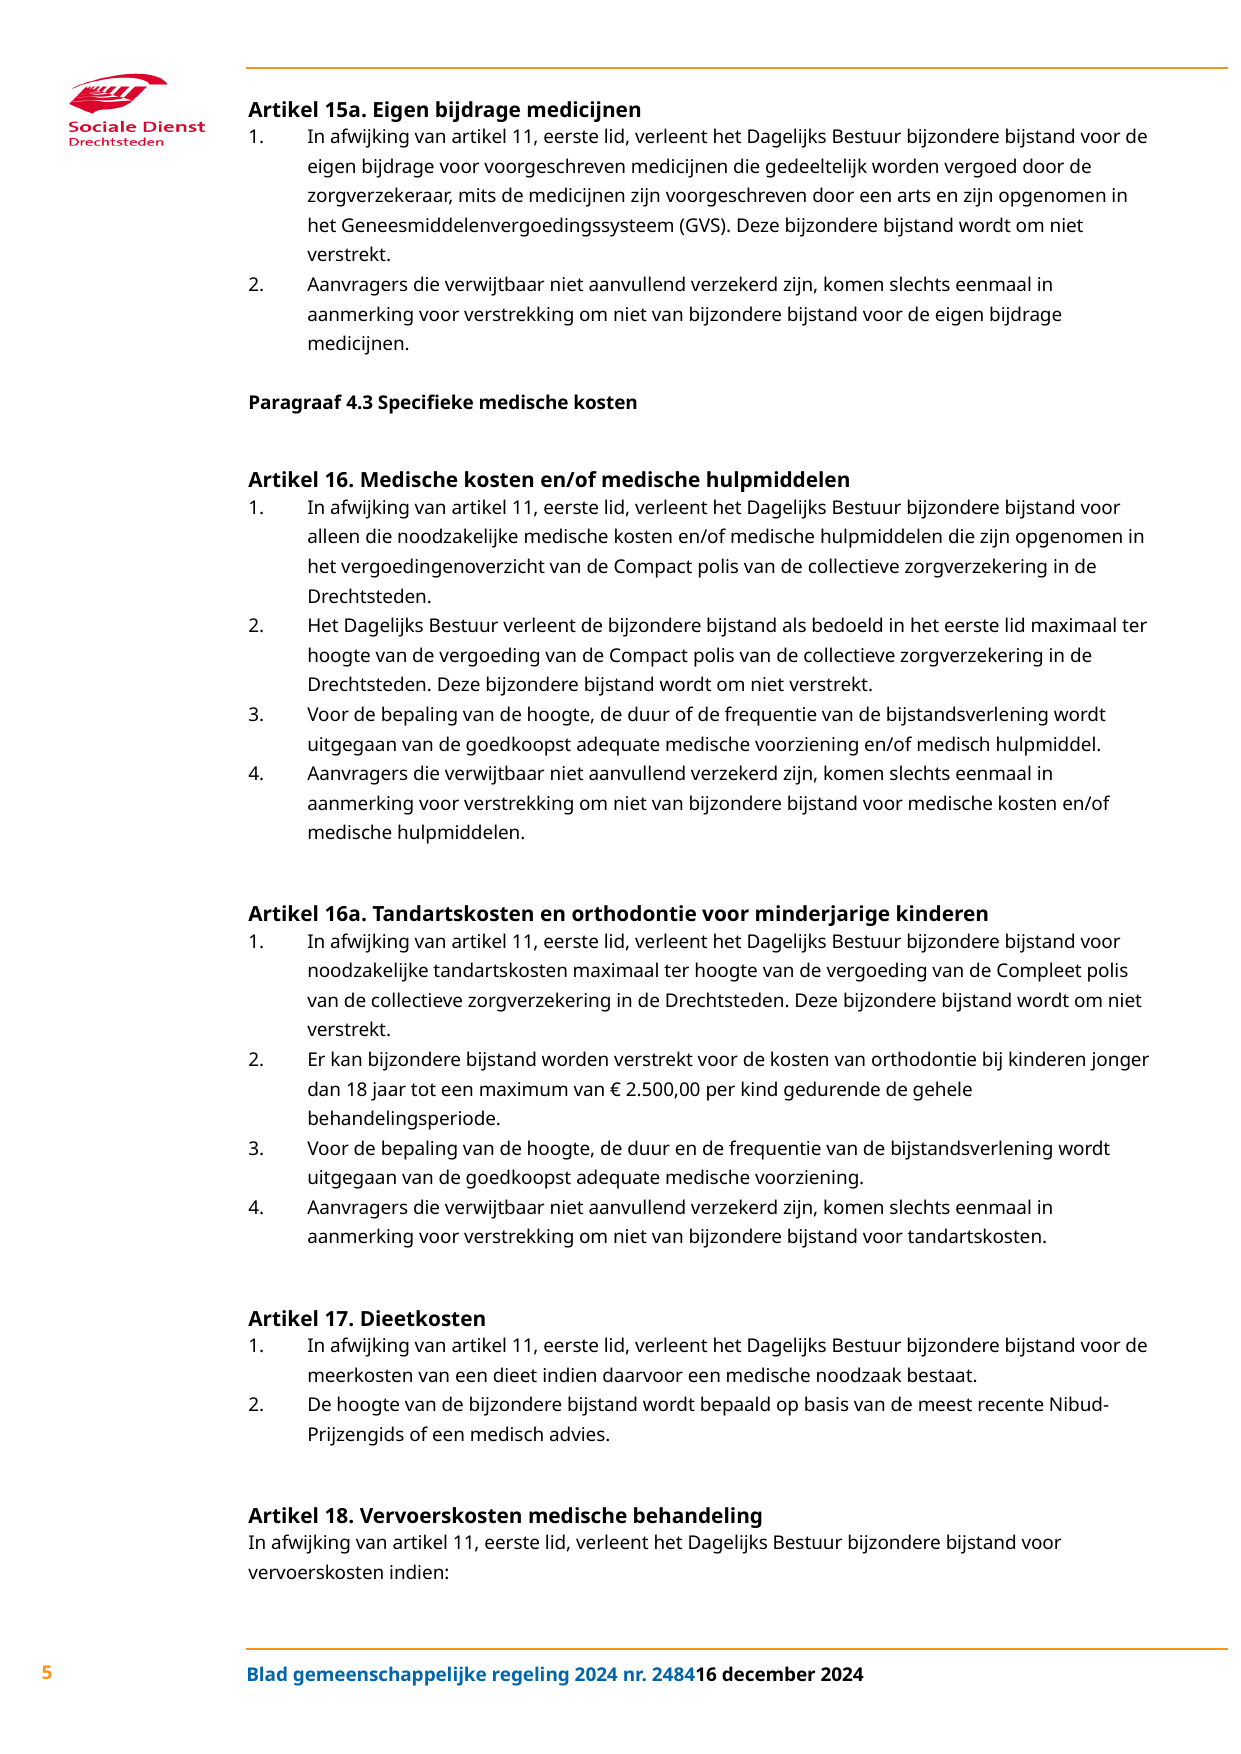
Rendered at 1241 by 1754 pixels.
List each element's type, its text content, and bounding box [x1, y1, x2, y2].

list De hoogte van de bijzondere bijstand wordt bepaald op basis van de meest recente Nibud-Prijzengids of een medisch advies. [248, 1391, 1152, 1447]
list Voor de bepaling van de hoogte, de duur of de frequentie van de bijstandsverlening wordt uitgegaan van de goedkoopst adequate medische voorziening en/of medisch hulpmiddel. [248, 701, 1152, 756]
list Voor de bepaling van de hoogte, de duur en de frequentie van de bijstandsverlening wordt uitgegaan van de goedkoopst adequate medische voorziening. [248, 1135, 1152, 1190]
list Aanvragers die verwijtbaar niet aanvullend verzekerd zijn, komen slechts eenmaal in aanmerking voor verstrekking om niet van bijzondere bijstand voor medische kosten en/of medische hulpmiddelen. [248, 760, 1152, 845]
text Artikel 16a. Tandartskosten en orthodontie voor minderjarige kinderen [248, 899, 1152, 928]
picture [41, 47, 231, 172]
text Artikel 15a. Eigen bijdrage medicijnen [248, 95, 1152, 123]
text Artikel 17. Dieetkosten [248, 1304, 1152, 1332]
list Aanvragers die verwijtbaar niet aanvullend verzekerd zijn, komen slechts eenmaal in aanmerking voor verstrekking om niet van bijzondere bijstand voor de eigen bijdrage medicijnen. [248, 271, 1152, 356]
list In afwijking van artikel 11, eerste lid, verleent het Dagelijks Bestuur bijzondere bijstand voor alleen die noodzakelijke medische kosten en/of medische hulpmiddelen die zijn opgenomen in het vergoedingenoverzicht van de Compact polis van de collectieve zorgverzekering in de Drechtsteden. [248, 494, 1152, 608]
list Het Dagelijks Bestuur verleent de bijzondere bijstand als bedoeld in het eerste lid maximaal ter hoogte van de vergoeding van de Compact polis van de collectieve zorgverzekering in de Drechtsteden. Deze bijzondere bijstand wordt om niet verstrekt. [248, 612, 1152, 697]
list In afwijking van artikel 11, eerste lid, verleent het Dagelijks Bestuur bijzondere bijstand voor noodzakelijke tandartskosten maximaal ter hoogte van de vergoeding van de Compleet polis van de collectieve zorgverzekering in de Drechtsteden. Deze bijzondere bijstand wordt om niet verstrekt. [248, 928, 1152, 1042]
text Paragraaf 4.3 Specifieke medische kosten [248, 389, 1152, 415]
list Aanvragers die verwijtbaar niet aanvullend verzekerd zijn, komen slechts eenmaal in aanmerking voor verstrekking om niet van bijzondere bijstand voor tandartskosten. [248, 1194, 1152, 1249]
list In afwijking van artikel 11, eerste lid, verleent het Dagelijks Bestuur bijzondere bijstand voor de meerkosten van een dieet indien daarvoor een medische noodzaak bestaat. [248, 1332, 1152, 1387]
list In afwijking van artikel 11, eerste lid, verleent het Dagelijks Bestuur bijzondere bijstand voor de eigen bijdrage voor voorgeschreven medicijnen die gedeeltelijk worden vergoed door de zorgverzekeraar, mits de medicijnen zijn voorgeschreven door een arts en zijn opgenomen in het Geneesmiddelenvergoedingssysteem (GVS). Deze bijzondere bijstand wordt om niet verstrekt. [248, 123, 1152, 267]
text Artikel 18. Vervoerskosten medische behandeling [248, 1501, 1152, 1529]
list Er kan bijzondere bijstand worden verstrekt voor de kosten van orthodontie bij kinderen jonger dan 18 jaar tot een maximum van € 2.500,00 per kind gedurende de gehele behandelingsperiode. [248, 1046, 1152, 1131]
text Artikel 16. Medische kosten en/of medische hulpmiddelen [248, 466, 1152, 494]
text In afwijking van artikel 11, eerste lid, verleent het Dagelijks Bestuur bijzondere bijstand voor vervoerskosten indien: [248, 1529, 1152, 1585]
